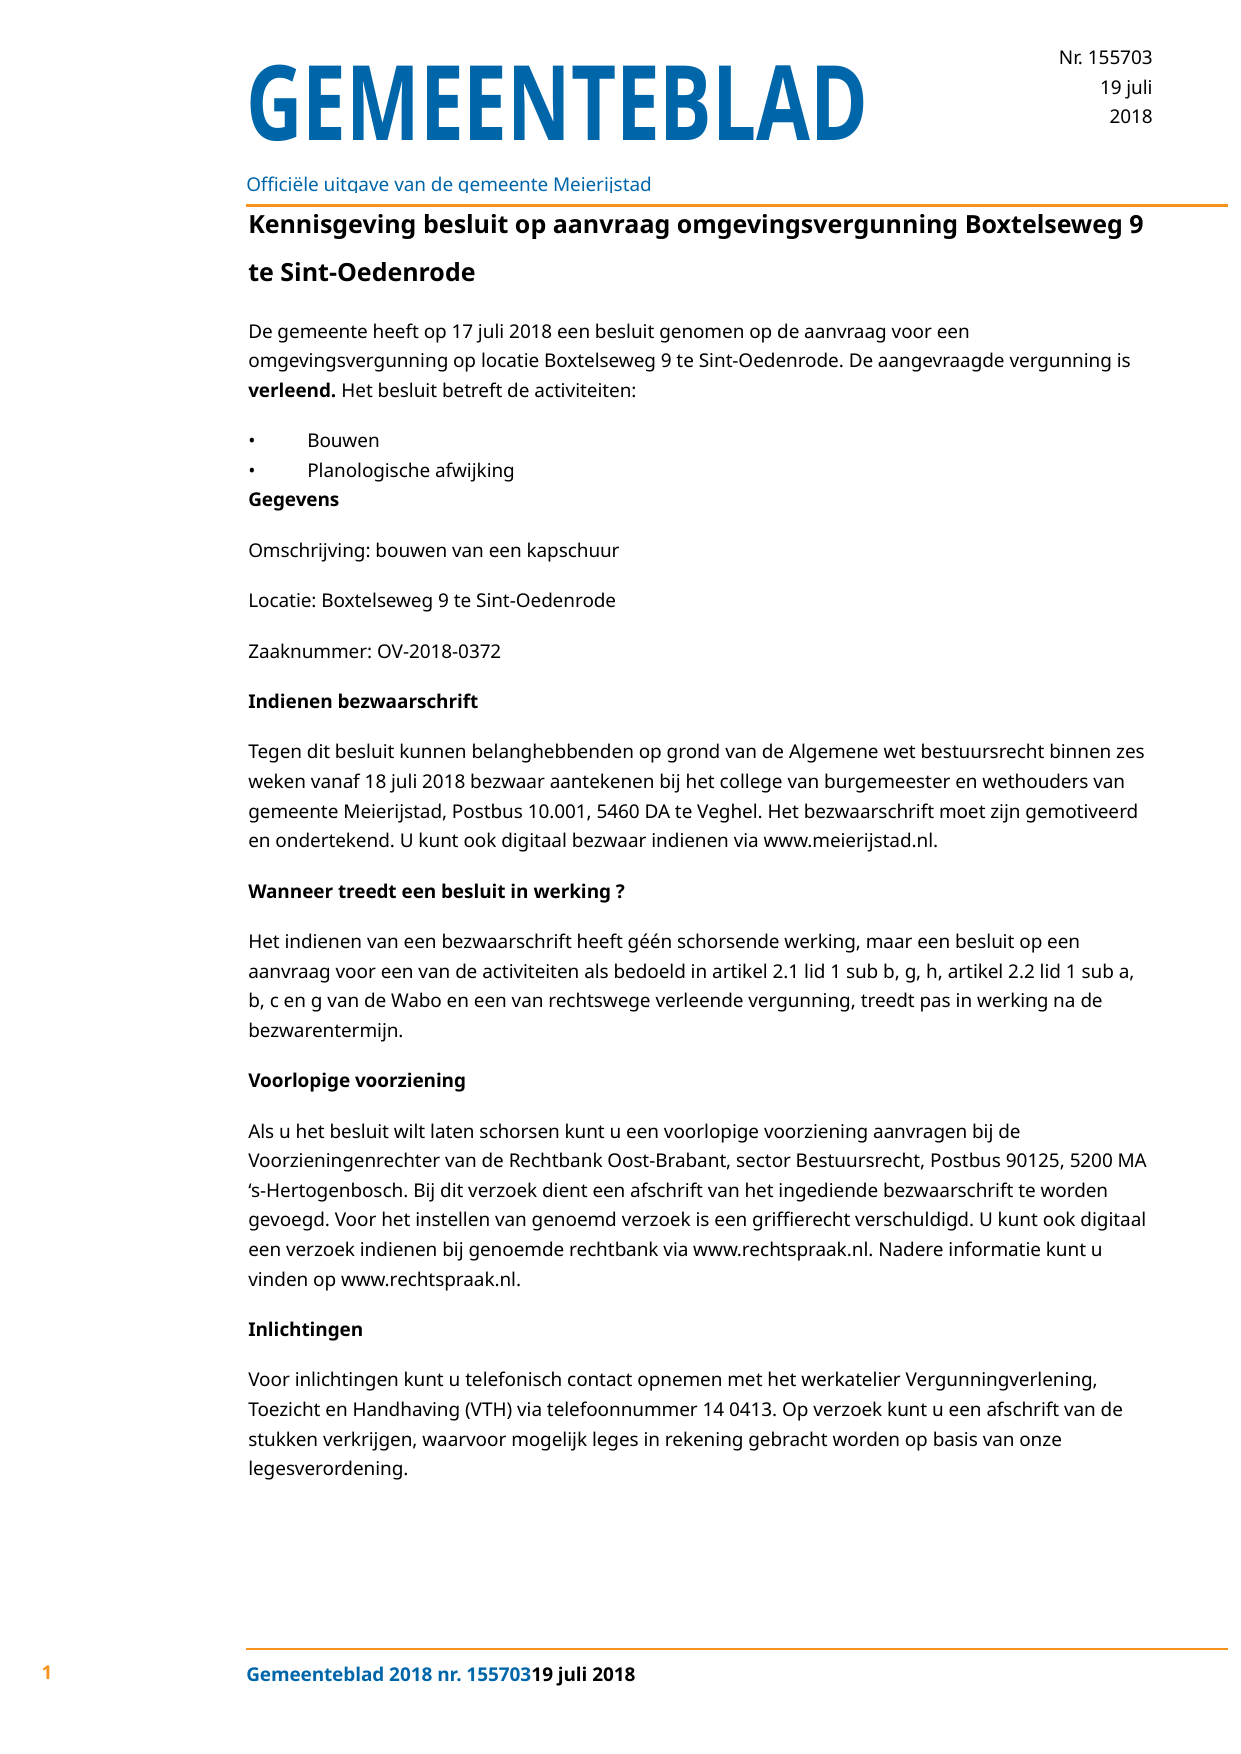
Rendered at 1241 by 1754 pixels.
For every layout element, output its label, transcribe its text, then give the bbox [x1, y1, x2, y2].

text Indienen bezwaarschrift [248, 688, 1152, 714]
text Locatie: Boxtelseweg 9 te Sint-Oedenrode [248, 587, 1152, 613]
text Het indienen van een bezwaarschrift heeft géén schorsende werking, maar een besluit op een aanvraag voor een van de activiteiten als bedoeld in artikel 2.1 lid 1 sub b, g, h, artikel 2.2 lid 1 sub a, b, c en g van de Wabo en een van rechtswege verleende vergunning, treedt pas in werking na de bezwarentermijn. [248, 928, 1152, 1043]
text Kennisgeving besluit op aanvraag omgevingsvergunning Boxtelseweg 9 te Sint-Oedenrode [248, 207, 1152, 288]
list Planologische afwijking [248, 457, 1152, 483]
text Inlichtingen [248, 1316, 1152, 1342]
text Gegevens [248, 487, 1152, 512]
list Bouwen [248, 427, 1152, 453]
text Omschrijving: bouwen van een kapschuur [248, 537, 1152, 563]
picture [41, 47, 231, 172]
text Voor inlichtingen kunt u telefonisch contact opnemen met het werkatelier Vergunningverlening, Toezicht en Handhaving (VTH) via telefoonnummer 14 0413. Op verzoek kunt u een afschrift van de stukken verkrijgen, waarvoor mogelijk leges in rekening gebracht worden op basis van onze legesverordening. [248, 1367, 1152, 1481]
text Zaaknummer: OV-2018-0372 [248, 638, 1152, 664]
text Tegen dit besluit kunnen belanghebbenden op grond van de Algemene wet bestuursrecht binnen zes weken vanaf 18 juli 2018 bezwaar aantekenen bij het college van burgemeester en wethouders van gemeente Meierijstad, Postbus 10.001, 5460 DA te Veghel. Het bezwaarschrift moet zijn gemotiveerd en ondertekend. U kunt ook digitaal bezwaar indienen via www.meierijstad.nl. [248, 739, 1152, 853]
text Als u het besluit wilt laten schorsen kunt u een voorlopige voorziening aanvragen bij de Voorzieningenrechter van de Rechtbank Oost-Brabant, sector Bestuursrecht, Postbus 90125, 5200 MA ‘s-Hertogenbosch. Bij dit verzoek dient een afschrift van het ingediende bezwaarschrift te worden gevoegd. Voor het instellen van genoemd verzoek is een griffierecht verschuldigd. U kunt ook digitaal een verzoek indienen bij genoemde rechtbank via www.rechtspraak.nl. Nadere informatie kunt u vinden op www.rechtspraak.nl. [248, 1118, 1152, 1292]
text De gemeente heeft op 17 juli 2018 een besluit genomen op de aanvraag voor een omgevingsvergunning op locatie Boxtelseweg 9 te Sint-Oedenrode. De aangevraagde vergunning is verleend. Het besluit betreft de activiteiten: [248, 318, 1152, 403]
text Wanneer treedt een besluit in werking ? [248, 878, 1152, 904]
text Voorlopige voorziening [248, 1067, 1152, 1093]
